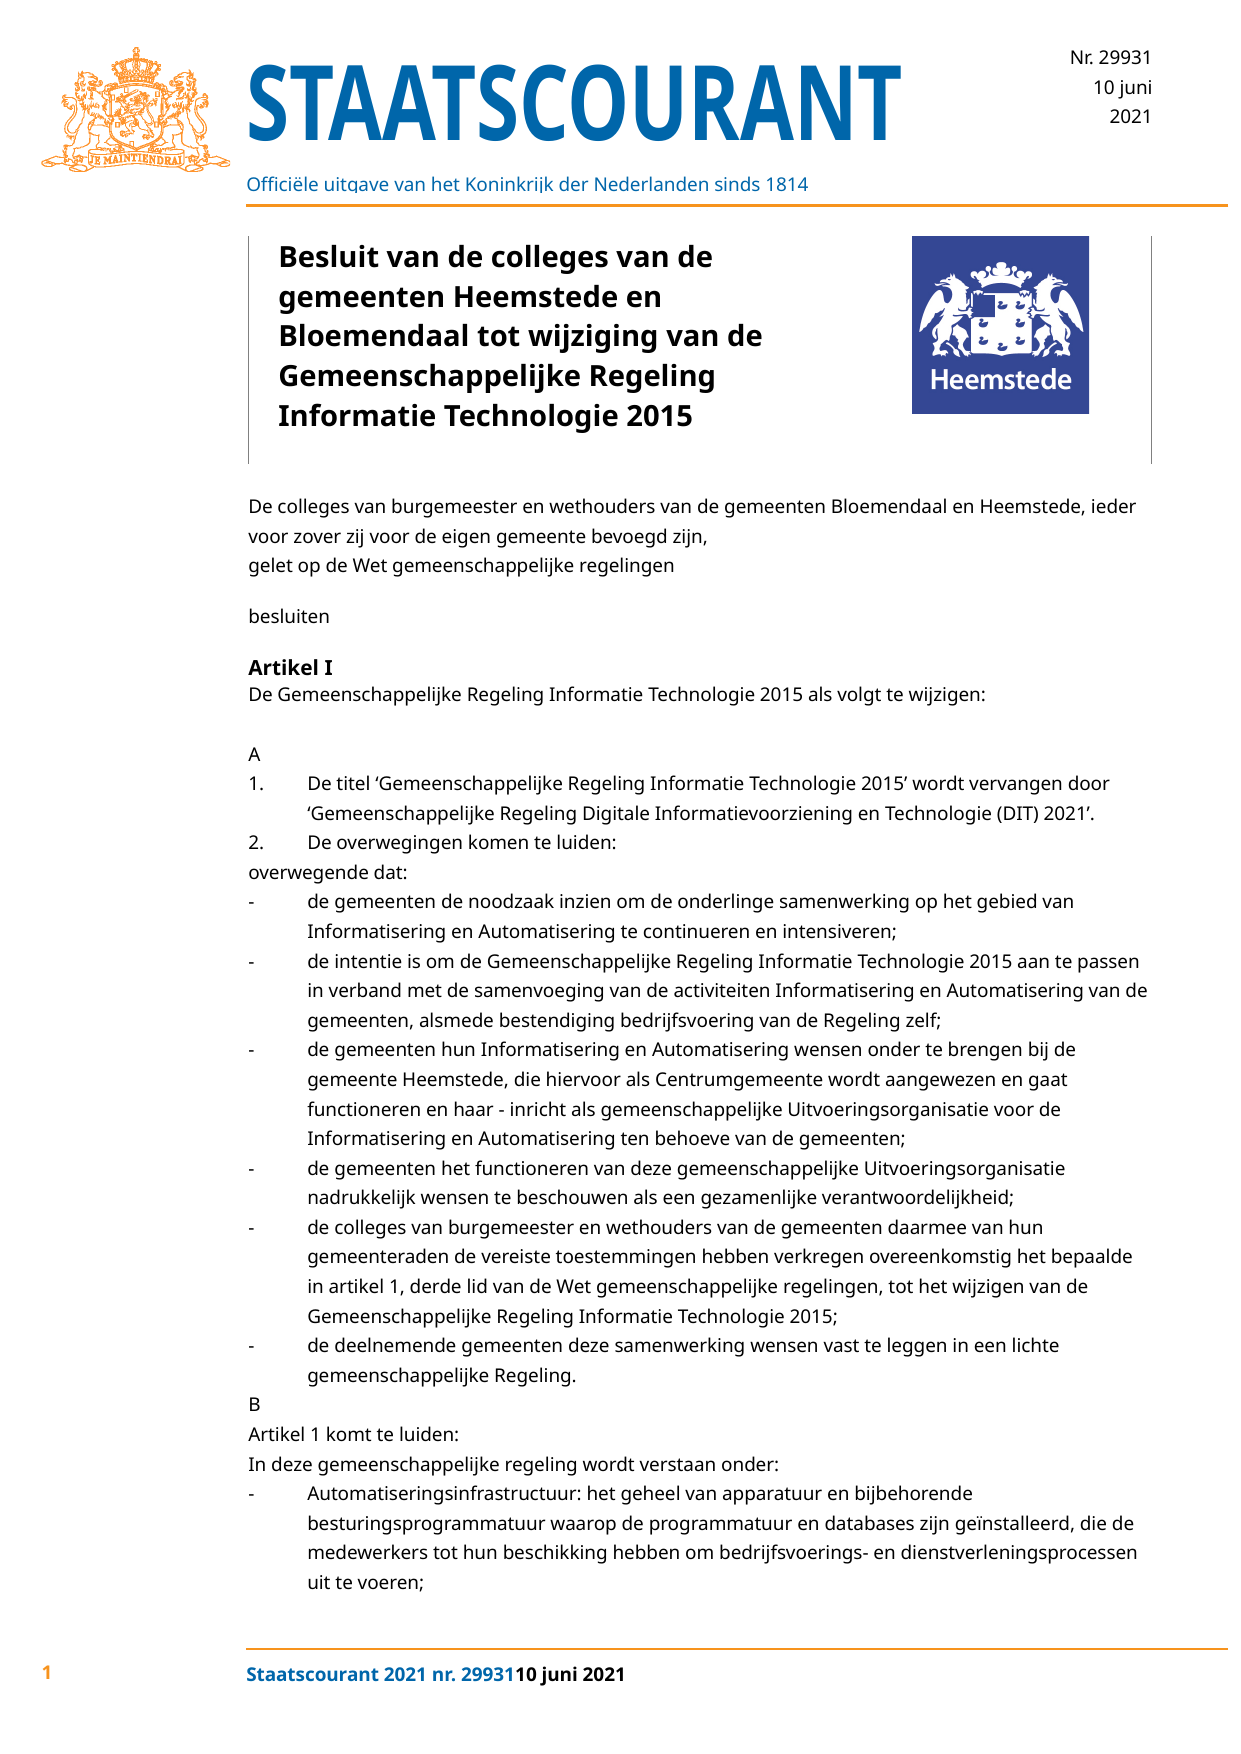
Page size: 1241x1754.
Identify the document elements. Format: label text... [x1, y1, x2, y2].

text B [248, 1392, 1152, 1417]
picture [912, 236, 1090, 414]
text overwegende dat: [248, 859, 1152, 885]
picture [41, 47, 231, 172]
list de deelnemende gemeenten deze samenwerking wensen vast te leggen in een lichte gemeenschappelijke Regeling. [248, 1332, 1152, 1388]
list De overwegingen komen te luiden: [248, 829, 1152, 855]
list de colleges van burgemeester en wethouders van de gemeenten daarmee van hun gemeenteraden de vereiste toestemmingen hebben verkregen overeenkomstig het bepaalde in artikel 1, derde lid van de Wet gemeenschappelijke regelingen, tot het wijzigen van de Gemeenschappelijke Regeling Informatie Technologie 2015; [248, 1214, 1152, 1329]
text De colleges van burgemeester en wethouders van de gemeenten Bloemendaal en Heemstede, ieder voor zover zij voor de eigen gemeente bevoegd zijn, [248, 493, 1152, 549]
text A [248, 741, 1152, 767]
list Automatiseringsinfrastructuur: het geheel van apparatuur en bijbehorende besturingsprogrammatuur waarop de programmatuur en databases zijn geïnstalleerd, die de medewerkers tot hun beschikking hebben om bedrijfsvoerings- en dienstverleningsprocessen uit te voeren; [248, 1480, 1152, 1595]
list de intentie is om de Gemeenschappelijke Regeling Informatie Technologie 2015 aan te passen in verband met de samenvoeging van de activiteiten Informatisering en Automatisering van de gemeenten, alsmede bestendiging bedrijfsvoering van de Regeling zelf; [248, 948, 1152, 1033]
list de gemeenten de noodzaak inzien om de onderlinge samenwerking op het gebied van Informatisering en Automatisering te continueren en intensiveren; [248, 889, 1152, 944]
text In deze gemeenschappelijke regeling wordt verstaan onder: [248, 1451, 1152, 1477]
text besluiten [248, 603, 1152, 628]
list de gemeenten het functioneren van deze gemeenschappelijke Uitvoeringsorganisatie nadrukkelijk wensen te beschouwen als een gezamenlijke verantwoordelijkheid; [248, 1155, 1152, 1210]
text De Gemeenschappelijke Regeling Informatie Technologie 2015 als volgt te wijzigen: [248, 682, 1152, 707]
text gelet op de Wet gemeenschappelijke regelingen [248, 552, 1152, 578]
list De titel ‘Gemeenschappelijke Regeling Informatie Technologie 2015’ wordt vervangen door ‘Gemeenschappelijke Regeling Digitale Informatievoorziening en Technologie (DIT) 2021’. [248, 770, 1152, 826]
text Artikel I [248, 653, 1152, 682]
table_header Besluit van de colleges van de gemeenten Heemstede en Bloemendaal tot wijziging van de Gemeenschappelijke Regeling Informatie Technologie 2015 [249, 236, 850, 464]
text Artikel 1 komt te luiden: [248, 1421, 1152, 1447]
table_header [850, 236, 912, 413]
list de gemeenten hun Informatisering en Automatisering wensen onder te brengen bij de gemeente Heemstede, die hiervoor als Centrumgemeente wordt aangewezen en gaat functioneren en haar - inricht als gemeenschappelijke Uitvoeringsorganisatie voor de Informatisering en Automatisering ten behoeve van de gemeenten; [248, 1037, 1152, 1151]
table_header [1090, 236, 1151, 413]
table_header [850, 414, 1151, 464]
